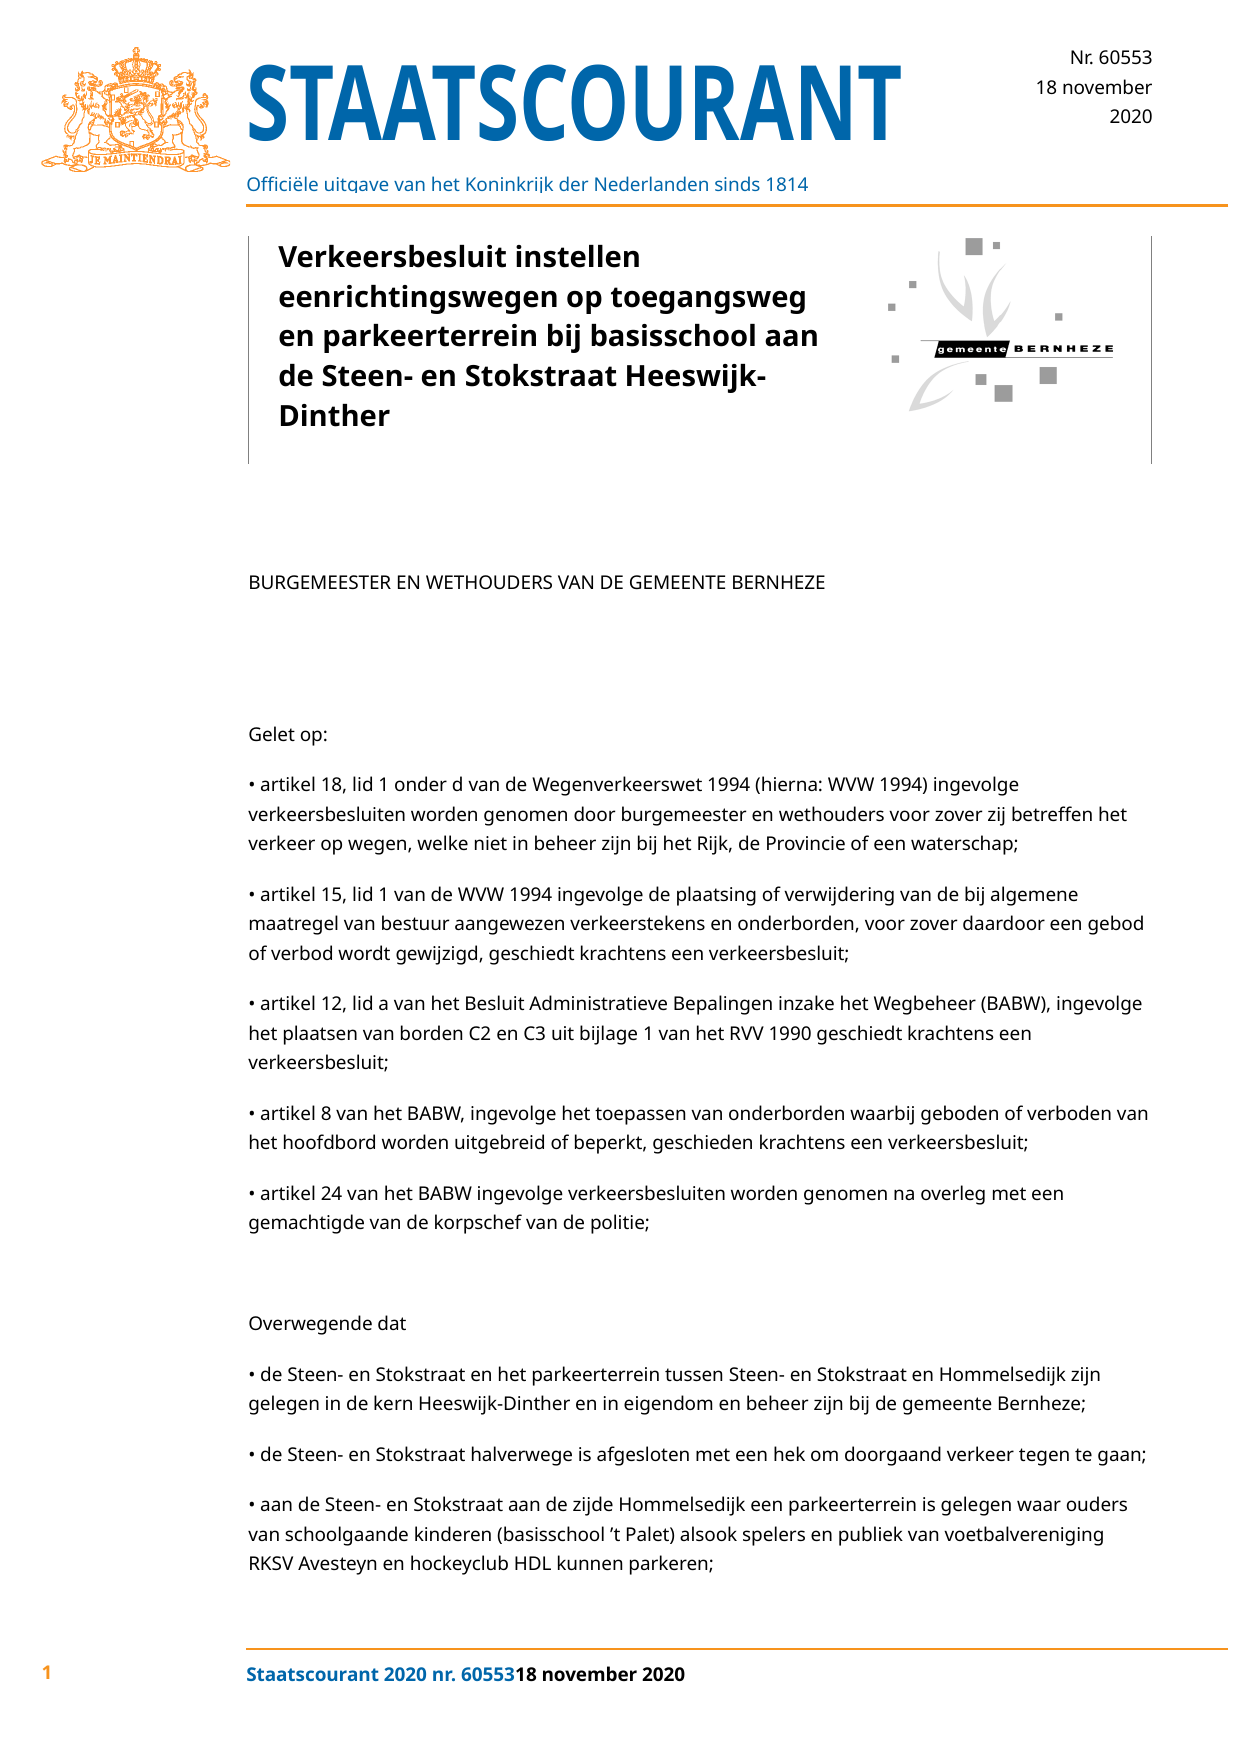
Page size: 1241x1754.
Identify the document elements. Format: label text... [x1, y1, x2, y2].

text Overwegende dat [248, 1310, 1152, 1336]
text • de Steen- en Stokstraat halverwege is afgesloten met een hek om doorgaand verkeer tegen te gaan; [248, 1441, 1152, 1466]
text • artikel 15, lid 1 van de WVW 1994 ingevolge de plaatsing of verwijdering van de bij algemene maatregel van bestuur aangewezen verkeerstekens en onderborden, voor zover daardoor een gebod of verbod wordt gewijzigd, geschiedt krachtens een verkeersbesluit; [248, 881, 1152, 966]
table_header Verkeersbesluit instellen eenrichtingswegen op toegangsweg en parkeerterrein bij basisschool aan de Steen- en Stokstraat Heeswijk-Dinther [249, 236, 850, 464]
text • artikel 24 van het BABW ingevolge verkeersbesluiten worden genomen na overleg met een gemachtigde van de korpschef van de politie; [248, 1180, 1152, 1235]
text • aan de Steen- en Stokstraat aan de zijde Hommelsedijk een parkeerterrein is gelegen waar ouders van schoolgaande kinderen (basisschool ’t Palet) alsook spelers en publiek van voetbalvereniging RKSV Avesteyn en hockeyclub HDL kunnen parkeren; [248, 1491, 1152, 1576]
text • artikel 8 van het BABW, ingevolge het toepassen van onderborden waarbij geboden of verboden van het hoofdbord worden uitgebreid of beperkt, geschieden krachtens een verkeersbesluit; [248, 1100, 1152, 1155]
table_header [850, 414, 1151, 464]
text • de Steen- en Stokstraat en het parkeerterrein tussen Steen- en Stokstraat en Hommelsedijk zijn gelegen in de kern Heeswijk-Dinther en in eigendom en beheer zijn bij de gemeente Bernheze; [248, 1361, 1152, 1416]
picture [41, 47, 231, 172]
text • artikel 18, lid 1 onder d van de Wegenverkeerswet 1994 (hierna: WVW 1994) ingevolge verkeersbesluiten worden genomen door burgemeester en wethouders voor zover zij betreffen het verkeer op wegen, welke niet in beheer zijn bij het Rijk, de Provincie of een waterschap; [248, 771, 1152, 856]
picture [886, 236, 1115, 414]
table_header [850, 236, 886, 413]
text • artikel 12, lid a van het Besluit Administratieve Bepalingen inzake het Wegbeheer (BABW), ingevolge het plaatsen van borden C2 en C3 uit bijlage 1 van het RVV 1990 geschiedt krachtens een verkeersbesluit; [248, 990, 1152, 1075]
table_header [1115, 236, 1151, 413]
text BURGEMEESTER EN WETHOUDERS VAN DE GEMEENTE BERNHEZE [248, 569, 1152, 595]
text Gelet op: [248, 721, 1152, 746]
